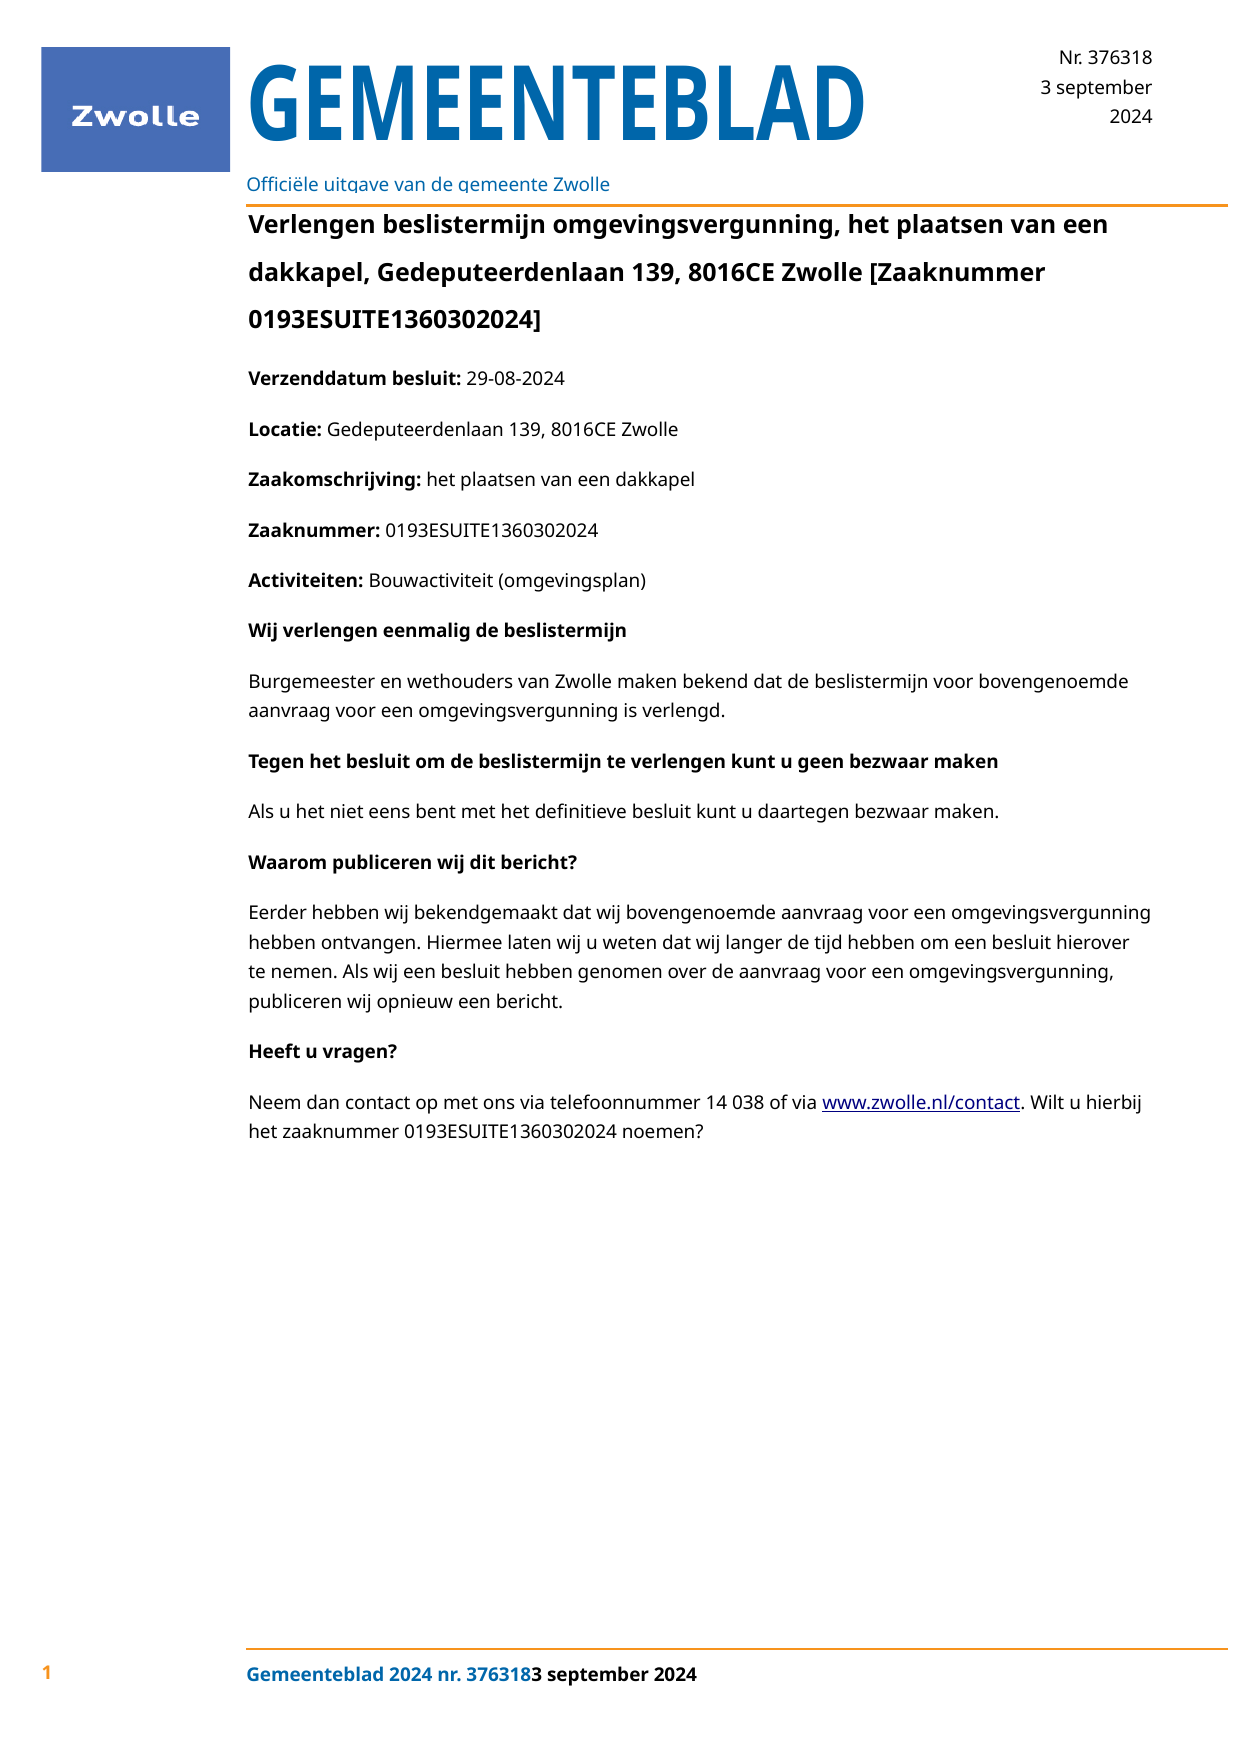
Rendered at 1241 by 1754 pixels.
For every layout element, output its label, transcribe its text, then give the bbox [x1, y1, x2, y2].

text Verlengen beslistermijn omgevingsvergunning, het plaatsen van een dakkapel, Gedeputeerdenlaan 139, 8016CE Zwolle [Zaaknummer 0193ESUITE1360302024] [248, 207, 1152, 336]
text Eerder hebben wij bekendgemaakt dat wij bovengenoemde aanvraag voor een omgevingsvergunning hebben ontvangen. Hiermee laten wij u weten dat wij langer de tijd hebben om een besluit hierover te nemen. Als wij een besluit hebben genomen over de aanvraag voor een omgevingsvergunning, publiceren wij opnieuw een bericht. [248, 899, 1152, 1014]
text Tegen het besluit om de beslistermijn te verlengen kunt u geen bezwaar maken [248, 748, 1152, 774]
picture [41, 47, 231, 172]
text Waarom publiceren wij dit bericht? [248, 849, 1152, 874]
text Activiteiten: Bouwactiviteit (omgevingsplan) [248, 567, 1152, 593]
text Zaaknummer: 0193ESUITE1360302024 [248, 517, 1152, 542]
text Neem dan contact op met ons via telefoonnummer 14 038 of via www.zwolle.nl/contact. Wilt u hierbij het zaaknummer 0193ESUITE1360302024 noemen? [248, 1089, 1152, 1144]
text Zaakomschrijving: het plaatsen van een dakkapel [248, 466, 1152, 492]
text Wij verlengen eenmalig de beslistermijn [248, 618, 1152, 643]
text Burgemeester en wethouders van Zwolle maken bekend dat de beslistermijn voor bovengenoemde aanvraag voor een omgevingsvergunning is verlengd. [248, 668, 1152, 723]
text Verzenddatum besluit: 29-08-2024 [248, 366, 1152, 391]
text Als u het niet eens bent met het definitieve besluit kunt u daartegen bezwaar maken. [248, 798, 1152, 824]
text Locatie: Gedeputeerdenlaan 139, 8016CE Zwolle [248, 416, 1152, 442]
text Heeft u vragen? [248, 1038, 1152, 1064]
